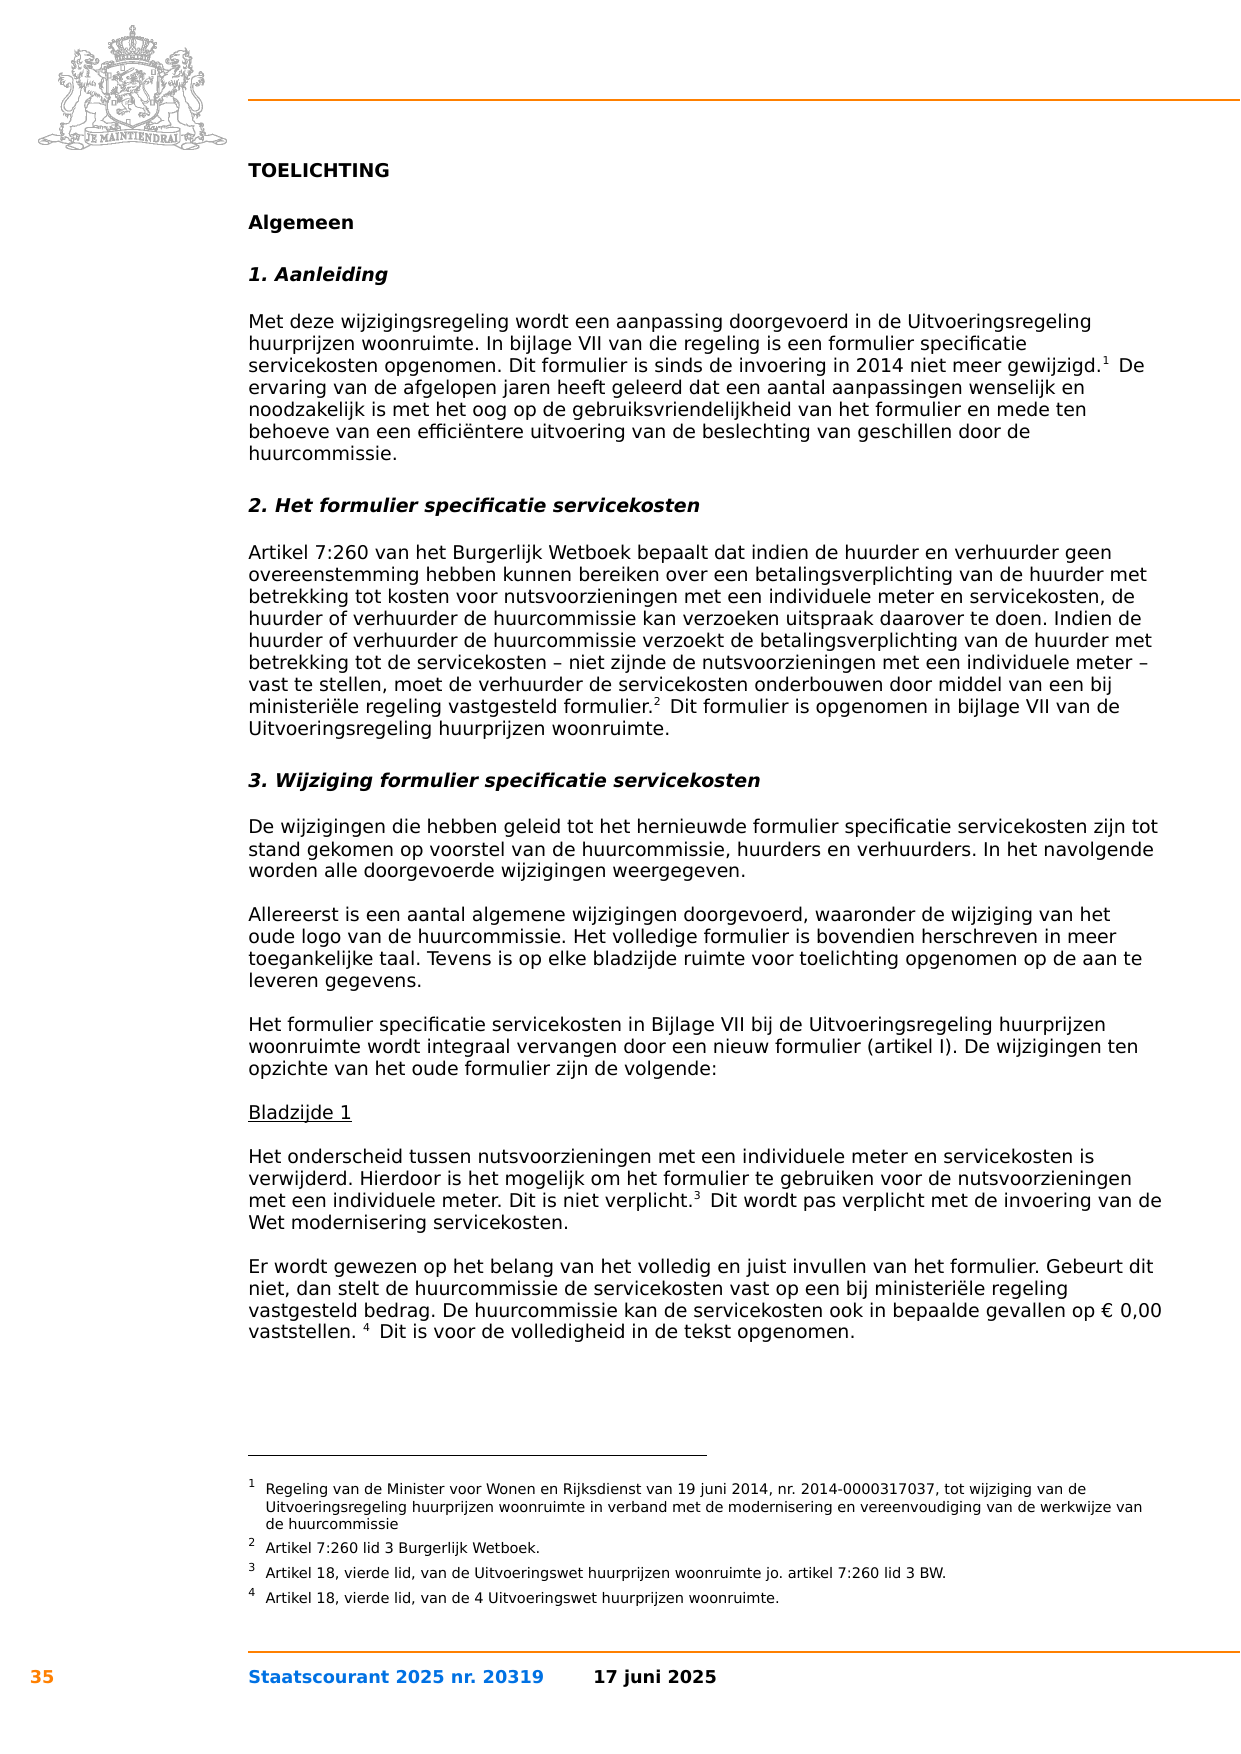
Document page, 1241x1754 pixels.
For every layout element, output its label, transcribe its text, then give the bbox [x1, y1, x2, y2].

text Artikel 7:260 lid 3 Burgerlijk Wetboek. [248, 1536, 1163, 1558]
subtitle TOELICHTING [248, 160, 1163, 182]
text Met deze wijzigingsregeling wordt een aanpassing doorgevoerd in de Uitvoeringsregeling huurprijzen woonruimte. In bijlage VII van die regeling is een formulier specificatie servicekosten opgenomen. Dit formulier is sinds de invoering in 2014 niet meer gewijzigd. De ervaring van de afgelopen jaren heeft geleerd dat een aantal aanpassingen wenselijk en noodzakelijk is met het oog op de gebruiksvriendelijkheid van het formulier en mede ten behoeve van een efficiëntere uitvoering van de beslechting van geschillen door de huurcommissie. [248, 311, 1163, 465]
text Allereerst is een aantal algemene wijzigingen doorgevoerd, waaronder de wijziging van het oude logo van de huurcommissie. Het volledige formulier is bovendien herschreven in meer toegankelijke taal. Tevens is op elke bladzijde ruimte voor toelichting opgenomen op de aan te leveren gegevens. [248, 904, 1163, 992]
text Artikel 18, vierde lid, van de 4 Uitvoeringswet huurprijzen woonruimte. [248, 1586, 1163, 1608]
subtitle Bladzijde 1 [248, 1102, 1163, 1124]
picture [38, 25, 227, 150]
subtitle 2. Het formulier specificatie servicekosten [248, 495, 1163, 517]
text Artikel 18, vierde lid, van de Uitvoeringswet huurprijzen woonruimte jo. artikel 7:260 lid 3 BW. [248, 1561, 1163, 1583]
text Het formulier specificatie servicekosten in Bijlage VII bij de Uitvoeringsregeling huurprijzen woonruimte wordt integraal vervangen door een nieuw formulier (artikel I). De wijzigingen ten opzichte van het oude formulier zijn de volgende: [248, 1014, 1163, 1080]
subtitle Algemeen [248, 212, 1163, 234]
text Er wordt gewezen op het belang van het volledig en juist invullen van het formulier. Gebeurt dit niet, dan stelt de huurcommissie de servicekosten vast op een bij ministeriële regeling vastgesteld bedrag. De huurcommissie kan de servicekosten ook in bepaalde gevallen op € 0,00 vaststellen. Dit is voor de volledigheid in de tekst opgenomen. [248, 1256, 1163, 1343]
subtitle 3. Wijziging formulier specificatie servicekosten [248, 769, 1163, 791]
subtitle 1. Aanleiding [248, 264, 1163, 286]
text Artikel 7:260 van het Burgerlijk Wetboek bepaalt dat indien de huurder en verhuurder geen overeenstemming hebben kunnen bereiken over een betalingsverplichting van de huurder met betrekking tot kosten voor nutsvoorzieningen met een individuele meter en servicekosten, de huurder of verhuurder de huurcommissie kan verzoeken uitspraak daarover te doen. Indien de huurder of verhuurder de huurcommissie verzoekt de betalingsverplichting van de huurder met betrekking tot de servicekosten – niet zijnde de nutsvoorzieningen met een individuele meter – vast te stellen, moet de verhuurder de servicekosten onderbouwen door middel van een bij ministeriële regeling vastgesteld formulier. Dit formulier is opgenomen in bijlage VII van de Uitvoeringsregeling huurprijzen woonruimte. [248, 542, 1163, 739]
text Regeling van de Minister voor Wonen en Rijksdienst van 19 juni 2014, nr. 2014-0000317037, tot wijziging van de Uitvoeringsregeling huurprijzen woonruimte in verband met de modernisering en vereenvoudiging van de werkwijze van de huurcommissie [248, 1477, 1163, 1533]
text De wijzigingen die hebben geleid tot het hernieuwde formulier specificatie servicekosten zijn tot stand gekomen op voorstel van de huurcommissie, huurders en verhuurders. In het navolgende worden alle doorgevoerde wijzigingen weergegeven. [248, 816, 1163, 882]
text Het onderscheid tussen nutsvoorzieningen met een individuele meter en servicekosten is verwijderd. Hierdoor is het mogelijk om het formulier te gebruiken voor de nutsvoorzieningen met een individuele meter. Dit is niet verplicht. Dit wordt pas verplicht met de invoering van de Wet modernisering servicekosten. [248, 1146, 1163, 1234]
